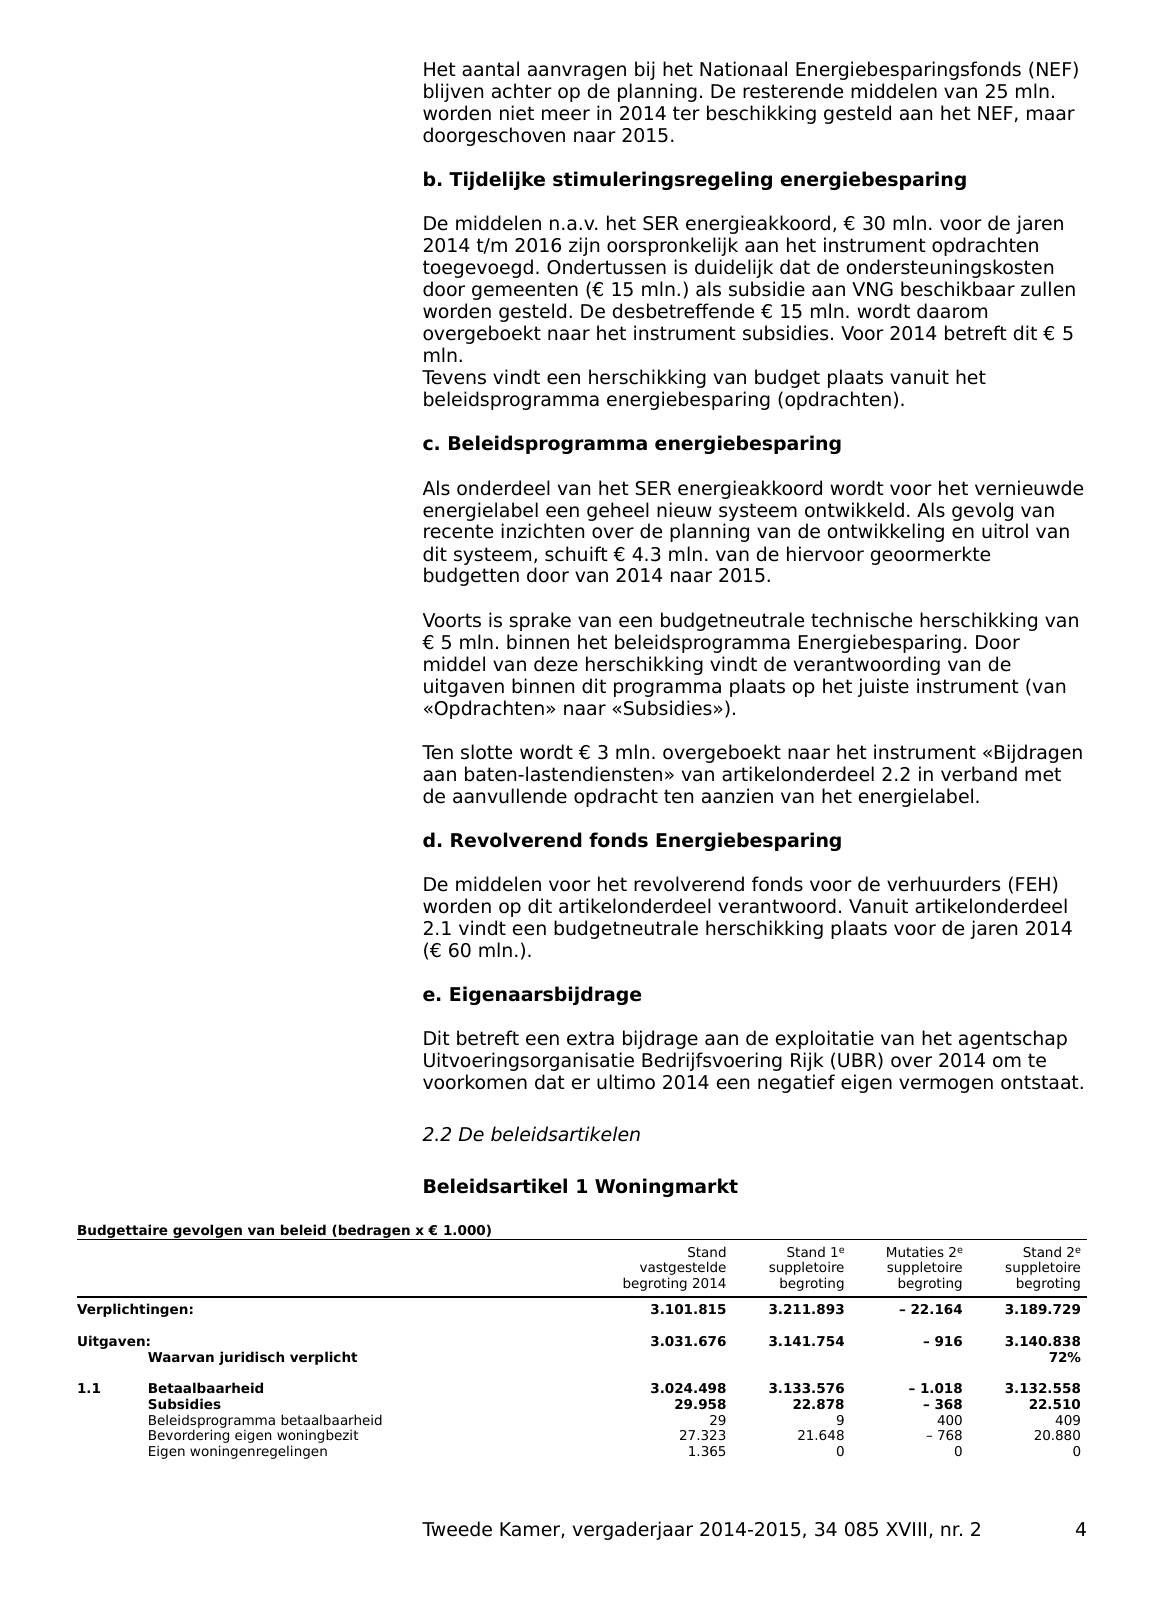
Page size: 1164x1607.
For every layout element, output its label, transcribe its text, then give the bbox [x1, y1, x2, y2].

table_cell [614, 1349, 732, 1365]
table_cell Stand vastgestelde begroting 2014 [614, 1240, 732, 1296]
table_cell 1.1 [77, 1381, 142, 1397]
table_cell 72% [969, 1349, 1087, 1365]
table_cell Mutaties 2e suppletoire begroting [850, 1240, 968, 1296]
table_cell [77, 1428, 142, 1444]
table_cell 3.101.815 [614, 1298, 732, 1318]
text Als onderdeel van het SER energieakkoord wordt voor het vernieuwde energielabel een geheel nieuw systeem ontwikkeld. Als gevolg van recente inzichten over de planning van de ontwikkeling en uitrol van dit systeem, schuift € 4.3 mln. van de hiervoor geoormerkte budgetten door van 2014 naar 2015. [422, 477, 1087, 587]
table_cell 20.880 [969, 1428, 1087, 1444]
table_cell 409 [969, 1412, 1087, 1428]
table_cell [77, 1412, 142, 1428]
text Ten slotte wordt € 3 mln. overgeboekt naar het instrument «Bijdragen aan baten-lastendiensten» van artikelonderdeel 2.2 in verband met de aanvullende opdracht ten aanzien van het energielabel. [422, 742, 1087, 808]
table_cell Waarvan juridisch verplicht [142, 1349, 614, 1365]
table_cell 29.958 [614, 1397, 732, 1412]
table_cell 3.141.754 [732, 1334, 850, 1349]
table_cell Stand 1e suppletoire begroting [732, 1240, 850, 1296]
table_cell [732, 1349, 850, 1365]
table_cell 3.024.498 [614, 1381, 732, 1397]
table_cell Verplichtingen: [77, 1298, 614, 1318]
table_cell [614, 1318, 732, 1334]
table_cell – 368 [850, 1397, 968, 1412]
table_cell [732, 1318, 850, 1334]
table_cell 29 [614, 1412, 732, 1428]
table_cell 1.365 [614, 1444, 732, 1459]
table_cell [77, 1444, 142, 1459]
text Tevens vindt een herschikking van budget plaats vanuit het beleidsprogramma energiebesparing (opdrachten). [422, 367, 1087, 411]
table_cell Bevordering eigen woningbezit [142, 1428, 614, 1444]
table_cell Beleidsprogramma betaalbaarheid [142, 1412, 614, 1428]
text De middelen voor het revolverend fonds voor de verhuurders (FEH) worden op dit artikelonderdeel verantwoord. Vanuit artikelonderdeel 2.1 vindt een budgetneutrale herschikking plaats voor de jaren 2014 (€ 60 mln.). [422, 874, 1087, 962]
table_cell [614, 1365, 732, 1381]
subtitle Beleidsartikel 1 Woningmarkt [422, 1176, 1087, 1198]
table_cell [850, 1365, 968, 1381]
table_cell 21.648 [732, 1428, 850, 1444]
table_cell Uitgaven: [77, 1334, 614, 1349]
table_cell [969, 1318, 1087, 1334]
table_cell [77, 1318, 142, 1334]
table_cell Eigen woningenregelingen [142, 1444, 614, 1459]
table_cell [850, 1318, 968, 1334]
table_cell 22.878 [732, 1397, 850, 1412]
table_cell 0 [969, 1444, 1087, 1459]
table_cell Subsidies [142, 1397, 614, 1412]
table_cell – 22.164 [850, 1298, 968, 1318]
table_cell 400 [850, 1412, 968, 1428]
table_cell 9 [732, 1412, 850, 1428]
subtitle b. Tijdelijke stimuleringsregeling energiebesparing [422, 169, 1087, 191]
table_cell 3.133.576 [732, 1381, 850, 1397]
text Dit betreft een extra bijdrage aan de exploitatie van het agentschap Uitvoeringsorganisatie Bedrijfsvoering Rijk (UBR) over 2014 om te voorkomen dat er ultimo 2014 een negatief eigen vermogen ontstaat. [422, 1028, 1087, 1094]
table_cell – 916 [850, 1334, 968, 1349]
table_cell 0 [850, 1444, 968, 1459]
table_cell – 768 [850, 1428, 968, 1444]
table_cell [77, 1365, 142, 1381]
table_cell 3.211.893 [732, 1298, 850, 1318]
table_cell Stand 2e suppletoire begroting [969, 1240, 1087, 1296]
table_cell 0 [732, 1444, 850, 1459]
text Het aantal aanvragen bij het Nationaal Energiebesparingsfonds (NEF) blijven achter op de planning. De resterende middelen van 25 mln. worden niet meer in 2014 ter beschikking gesteld aan het NEF, maar doorgeschoven naar 2015. [422, 59, 1087, 147]
table_cell 22.510 [969, 1397, 1087, 1412]
text De middelen n.a.v. het SER energieakkoord, € 30 mln. voor de jaren 2014 t/m 2016 zijn oorspronkelijk aan het instrument opdrachten toegevoegd. Ondertussen is duidelijk dat de ondersteuningskosten door gemeenten (€ 15 mln.) als subsidie aan VNG beschikbaar zullen worden gesteld. De desbetreffende € 15 mln. wordt daarom overgeboekt naar het instrument subsidies. Voor 2014 betreft dit € 5 mln. [422, 213, 1087, 367]
table_cell – 1.018 [850, 1381, 968, 1397]
text Voorts is sprake van een budgetneutrale technische herschikking van € 5 mln. binnen het beleidsprogramma Energiebesparing. Door middel van deze herschikking vindt de verantwoording van de uitgaven binnen dit programma plaats op het juiste instrument (van «Opdrachten» naar «Subsidies»). [422, 609, 1087, 719]
table_cell [969, 1365, 1087, 1381]
table_cell [77, 1397, 142, 1412]
subtitle e. Eigenaarsbijdrage [422, 984, 1087, 1006]
subtitle 2.2 De beleidsartikelen [422, 1124, 1087, 1146]
table_cell [732, 1365, 850, 1381]
table_cell [850, 1349, 968, 1365]
table_cell [142, 1240, 614, 1296]
table_cell 3.189.729 [969, 1298, 1087, 1318]
table_header Budgettaire gevolgen van beleid (bedragen x € 1.000) [77, 1223, 1087, 1239]
table_cell [142, 1365, 614, 1381]
table_cell [77, 1240, 142, 1296]
subtitle d. Revolverend fonds Energiebesparing [422, 830, 1087, 852]
table_cell 27.323 [614, 1428, 732, 1444]
table_cell 3.031.676 [614, 1334, 732, 1349]
table_cell [77, 1349, 142, 1365]
table_cell [142, 1318, 614, 1334]
subtitle c. Beleidsprogramma energiebesparing [422, 433, 1087, 455]
table_cell 3.140.838 [969, 1334, 1087, 1349]
table_cell Betaalbaarheid [142, 1381, 614, 1397]
table_cell 3.132.558 [969, 1381, 1087, 1397]
